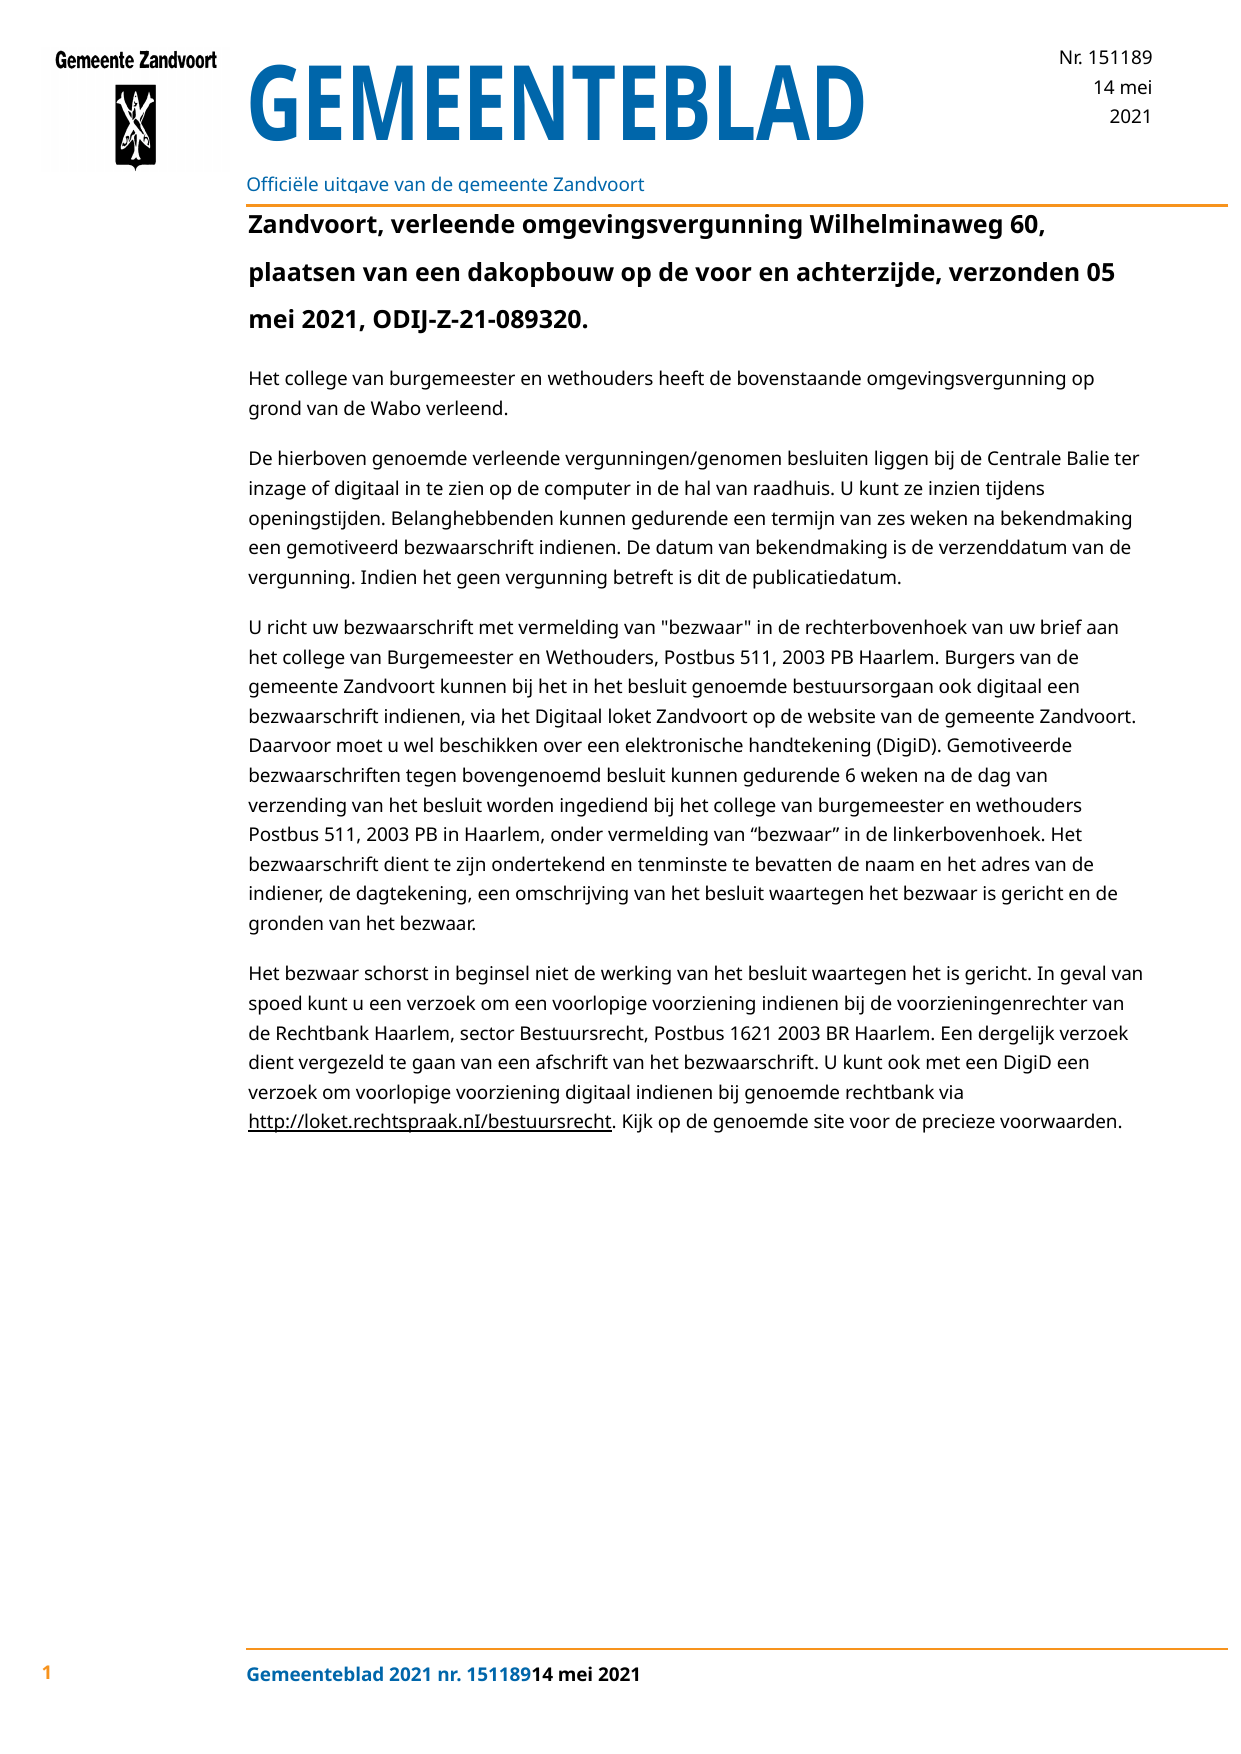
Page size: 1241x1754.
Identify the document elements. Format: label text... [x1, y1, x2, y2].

text Zandvoort, verleende omgevingsvergunning Wilhelminaweg 60, plaatsen van een dakopbouw op de voor en achterzijde, verzonden 05 mei 2021, ODIJ-Z-21-089320. [248, 207, 1152, 336]
text De hierboven genoemde verleende vergunningen/genomen besluiten liggen bij de Centrale Balie ter inzage of digitaal in te zien op de computer in de hal van raadhuis. U kunt ze inzien tijdens openingstijden. Belanghebbenden kunnen gedurende een termijn van zes weken na bekendmaking een gemotiveerd bezwaarschrift indienen. De datum van bekendmaking is de verzenddatum van de vergunning. Indien het geen vergunning betreft is dit de publicatiedatum. [248, 446, 1152, 589]
picture [41, 47, 231, 172]
text Het bezwaar schorst in beginsel niet de werking van het besluit waartegen het is gericht. In geval van spoed kunt u een verzoek om een voorlopige voorziening indienen bij de voorzieningenrechter van de Rechtbank Haarlem, sector Bestuursrecht, Postbus 1621 2003 BR Haarlem. Een dergelijk verzoek dient vergezeld te gaan van een afschrift van het bezwaarschrift. U kunt ook met een DigiD een verzoek om voorlopige voorziening digitaal indienen bij genoemde rechtbank via http://loket.rechtspraak.nI/bestuursrecht. Kijk op de genoemde site voor de precieze voorwaarden. [248, 961, 1152, 1134]
text Het college van burgemeester en wethouders heeft de bovenstaande omgevingsvergunning op grond van de Wabo verleend. [248, 366, 1152, 421]
text U richt uw bezwaarschrift met vermelding van "bezwaar" in de rechterbovenhoek van uw brief aan het college van Burgemeester en Wethouders, Postbus 511, 2003 PB Haarlem. Burgers van de gemeente Zandvoort kunnen bij het in het besluit genoemde bestuursorgaan ook digitaal een bezwaarschrift indienen, via het Digitaal loket Zandvoort op de website van de gemeente Zandvoort. Daarvoor moet u wel beschikken over een elektronische handtekening (DigiD). Gemotiveerde bezwaarschriften tegen bovengenoemd besluit kunnen gedurende 6 weken na de dag van verzending van het besluit worden ingediend bij het college van burgemeester en wethouders Postbus 511, 2003 PB in Haarlem, onder vermelding van “bezwaar” in de linkerbovenhoek. Het bezwaarschrift dient te zijn ondertekend en tenminste te bevatten de naam en het adres van de indiener, de dagtekening, een omschrijving van het besluit waartegen het bezwaar is gericht en de gronden van het bezwaar. [248, 614, 1152, 936]
